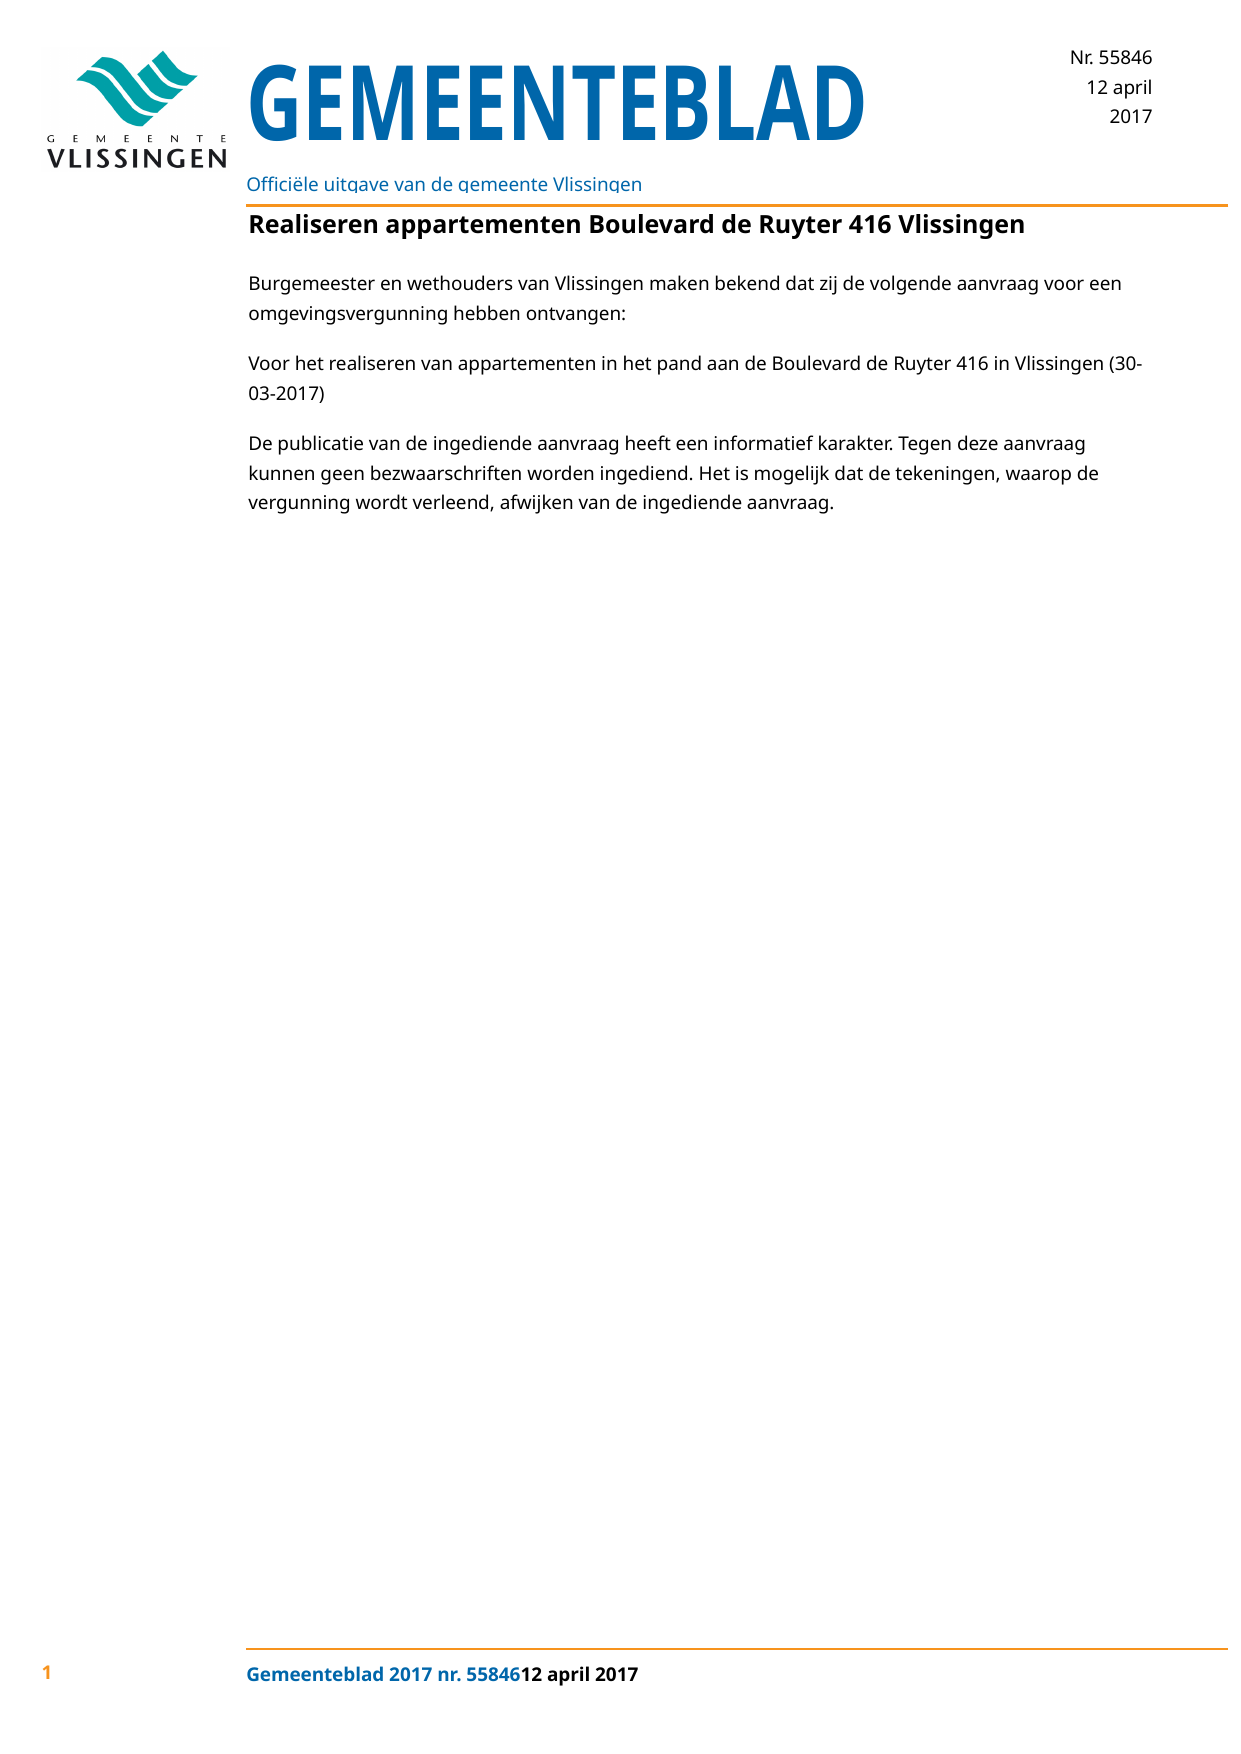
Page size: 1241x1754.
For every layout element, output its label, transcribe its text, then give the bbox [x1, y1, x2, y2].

picture [41, 47, 231, 172]
text Realiseren appartementen Boulevard de Ruyter 416 Vlissingen [248, 207, 1152, 241]
text Voor het realiseren van appartementen in het pand aan de Boulevard de Ruyter 416 in Vlissingen (30-03-2017) [248, 350, 1152, 406]
text Burgemeester en wethouders van Vlissingen maken bekend dat zij de volgende aanvraag voor een omgevingsvergunning hebben ontvangen: [248, 270, 1152, 326]
text De publicatie van de ingediende aanvraag heeft een informatief karakter. Tegen deze aanvraag kunnen geen bezwaarschriften worden ingediend. Het is mogelijk dat de tekeningen, waarop de vergunning wordt verleend, afwijken van de ingediende aanvraag. [248, 430, 1152, 515]
